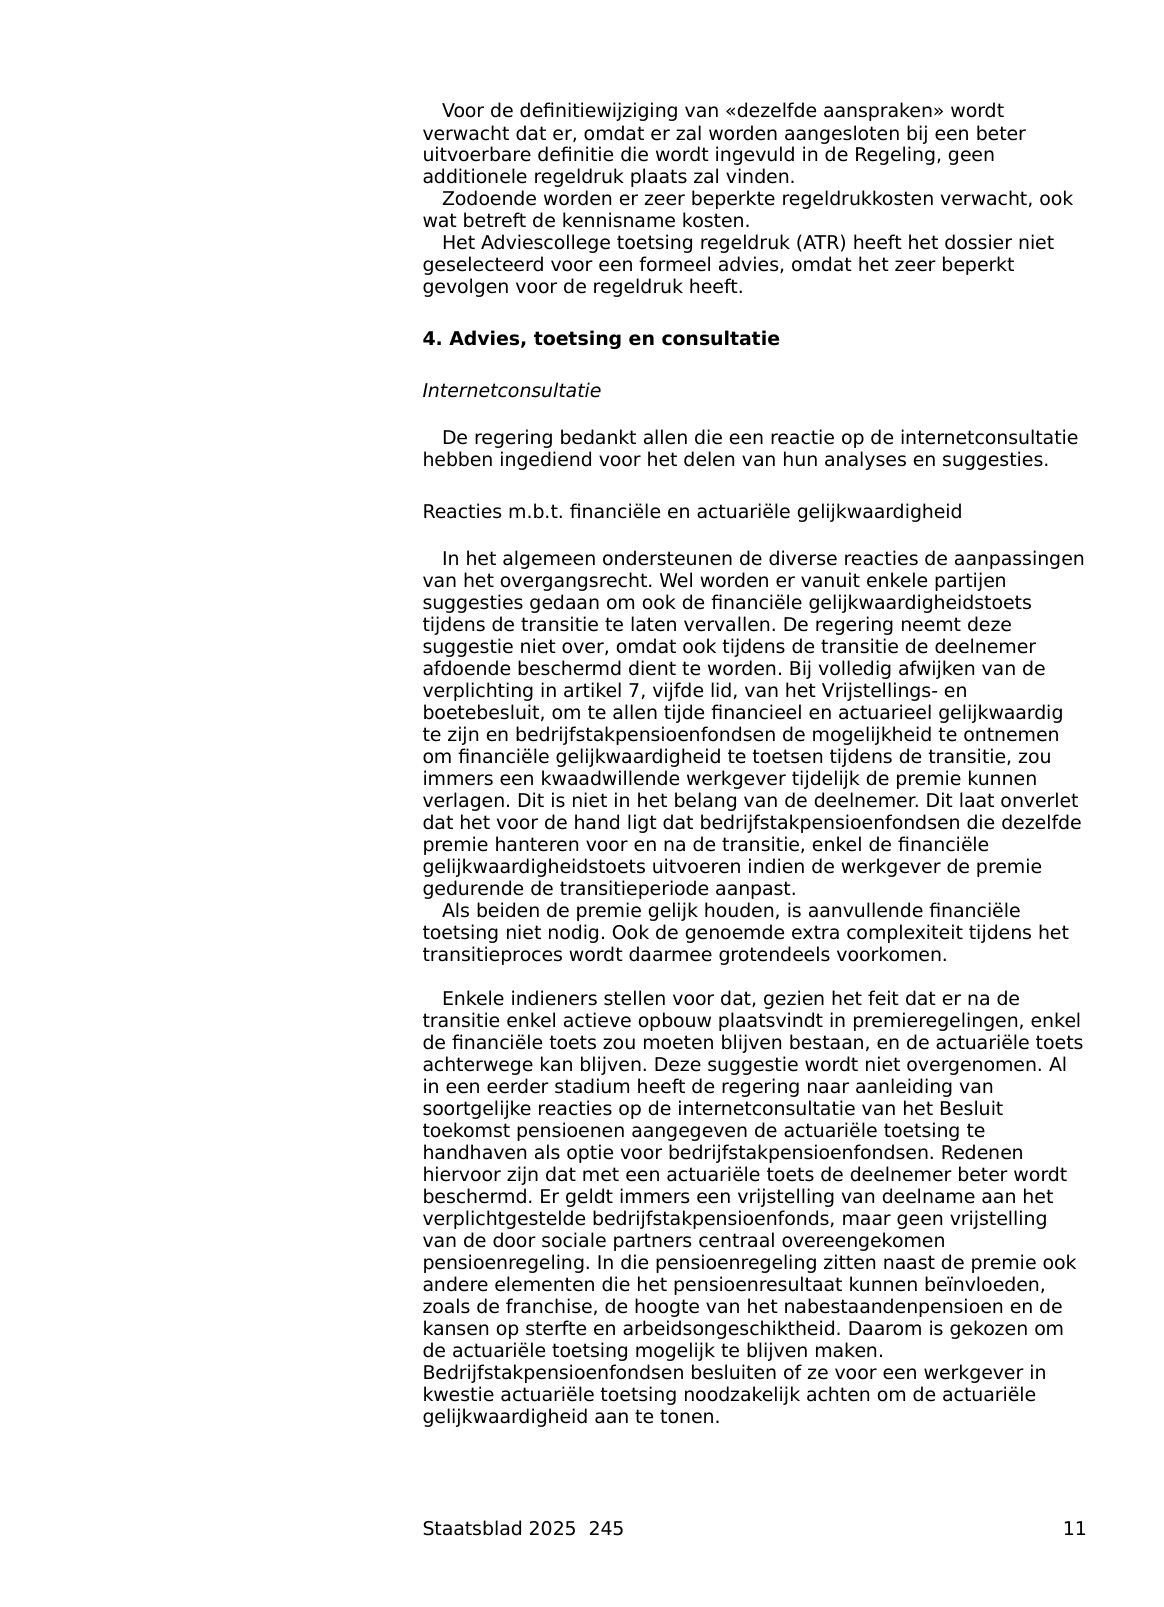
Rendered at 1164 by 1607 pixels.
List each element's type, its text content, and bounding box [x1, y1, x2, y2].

text Als beiden de premie gelijk houden, is aanvullende financiële toetsing niet nodig. Ook de genoemde extra complexiteit tijdens het transitieproces wordt daarmee grotendeels voorkomen. [422, 900, 1087, 966]
text De regering bedankt allen die een reactie op de internetconsultatie hebben ingediend voor het delen van hun analyses en suggesties. [422, 427, 1087, 471]
text Het Adviescollege toetsing regeldruk (ATR) heeft het dossier niet geselecteerd voor een formeel advies, omdat het zeer beperkt gevolgen voor de regeldruk heeft. [422, 232, 1087, 298]
subtitle 4. Advies, toetsing en consultatie [422, 328, 1087, 350]
subtitle Reacties m.b.t. financiële en actuariële gelijkwaardigheid [422, 501, 1087, 523]
text In het algemeen ondersteunen de diverse reacties de aanpassingen van het overgangsrecht. Wel worden er vanuit enkele partijen suggesties gedaan om ook de financiële gelijkwaardigheidstoets tijdens de transitie te laten vervallen. De regering neemt deze suggestie niet over, omdat ook tijdens de transitie de deelnemer afdoende beschermd dient te worden. Bij volledig afwijken van de verplichting in artikel 7, vijfde lid, van het Vrijstellings- en boetebesluit, om te allen tijde financieel en actuarieel gelijkwaardig te zijn en bedrijfstakpensioenfondsen de mogelijkheid te ontnemen om financiële gelijkwaardigheid te toetsen tijdens de transitie, zou immers een kwaadwillende werkgever tijdelijk de premie kunnen verlagen. Dit is niet in het belang van de deelnemer. Dit laat onverlet dat het voor de hand ligt dat bedrijfstakpensioenfondsen die dezelfde premie hanteren voor en na de transitie, enkel de financiële gelijkwaardigheidstoets uitvoeren indien de werkgever de premie gedurende de transitieperiode aanpast. [422, 548, 1087, 900]
text Enkele indieners stellen voor dat, gezien het feit dat er na de transitie enkel actieve opbouw plaatsvindt in premieregelingen, enkel de financiële toets zou moeten blijven bestaan, en de actuariële toets achterwege kan blijven. Deze suggestie wordt niet overgenomen. Al in een eerder stadium heeft de regering naar aanleiding van soortgelijke reacties op de internetconsultatie van het Besluit toekomst pensioenen aangegeven de actuariële toetsing te handhaven als optie voor bedrijfstakpensioenfondsen. Redenen hiervoor zijn dat met een actuariële toets de deelnemer beter wordt beschermd. Er geldt immers een vrijstelling van deelname aan het verplichtgestelde bedrijfstakpensioenfonds, maar geen vrijstelling van de door sociale partners centraal overeengekomen pensioenregeling. In die pensioenregeling zitten naast de premie ook andere elementen die het pensioenresultaat kunnen beïnvloeden, zoals de franchise, de hoogte van het nabestaandenpensioen en de kansen op sterfte en arbeidsongeschiktheid. Daarom is gekozen om de actuariële toetsing mogelijk te blijven maken. Bedrijfstakpensioenfondsen besluiten of ze voor een werkgever in kwestie actuariële toetsing noodzakelijk achten om de actuariële gelijkwaardigheid aan te tonen. [422, 988, 1087, 1427]
subtitle Internetconsultatie [422, 380, 1087, 402]
text Zodoende worden er zeer beperkte regeldrukkosten verwacht, ook wat betreft de kennisname kosten. [422, 188, 1087, 232]
text Voor de definitiewijziging van «dezelfde aanspraken» wordt verwacht dat er, omdat er zal worden aangesloten bij een beter uitvoerbare definitie die wordt ingevuld in de Regeling, geen additionele regeldruk plaats zal vinden. [422, 100, 1087, 188]
